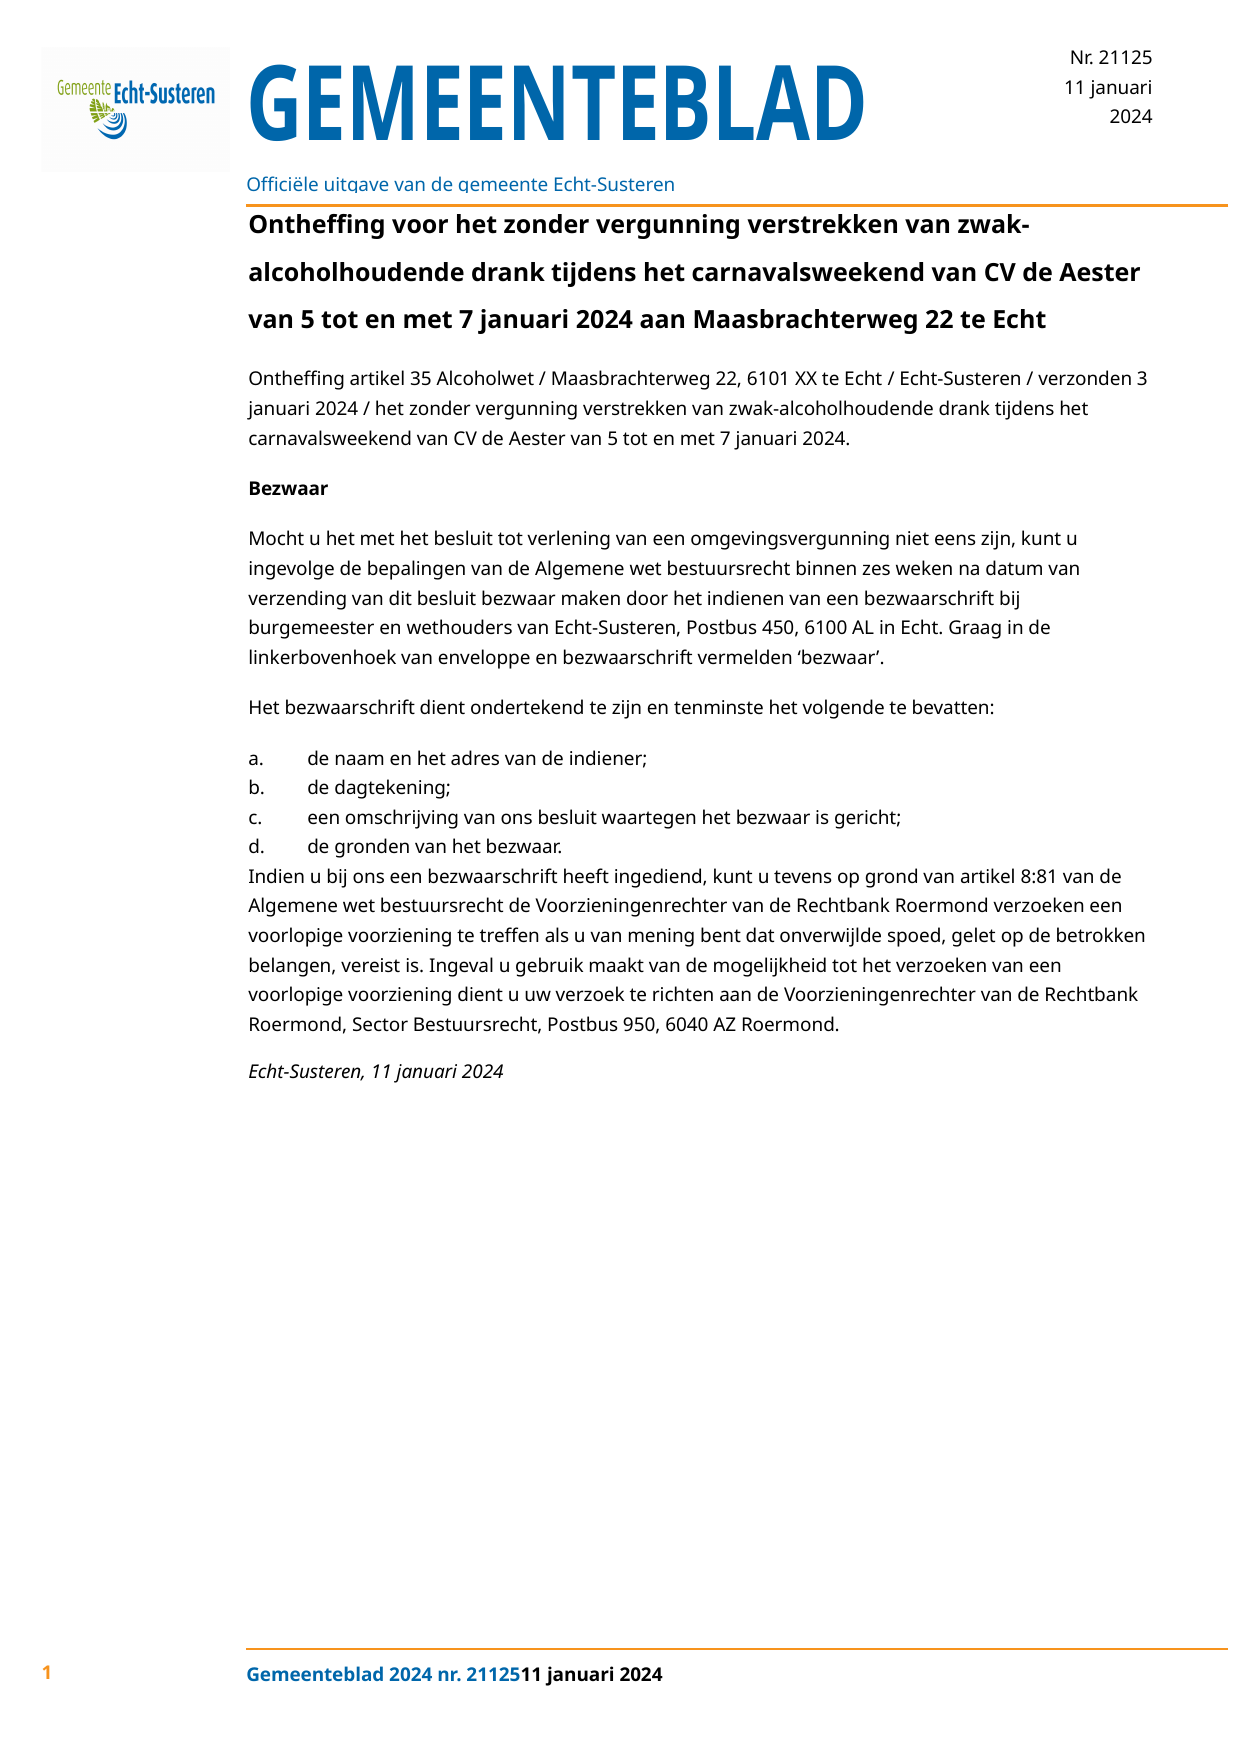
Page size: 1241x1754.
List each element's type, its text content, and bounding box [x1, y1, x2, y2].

text Mocht u het met het besluit tot verlening van een omgevingsvergunning niet eens zijn, kunt u ingevolge de bepalingen van de Algemene wet bestuursrecht binnen zes weken na datum van verzending van dit besluit bezwaar maken door het indienen van een bezwaarschrift bij burgemeester en wethouders van Echt-Susteren, Postbus 450, 6100 AL in Echt. Graag in de linkerbovenhoek van enveloppe en bezwaarschrift vermelden ‘bezwaar’. [248, 526, 1152, 669]
list een omschrijving van ons besluit waartegen het bezwaar is gericht; [248, 804, 1152, 829]
text Bezwaar [248, 475, 1152, 501]
list de gronden van het bezwaar. [248, 833, 1152, 859]
text Ontheffing voor het zonder vergunning verstrekken van zwak-alcoholhoudende drank tijdens het carnavalsweekend van CV de Aester van 5 tot en met 7 januari 2024 aan Maasbrachterweg 22 te Echt [248, 207, 1152, 336]
text Echt-Susteren, 11 januari 2024 [248, 1059, 1152, 1084]
text Het bezwaarschrift dient ondertekend te zijn en tenminste het volgende te bevatten: [248, 694, 1152, 720]
list de dagtekening; [248, 774, 1152, 800]
picture [41, 47, 231, 172]
text Ontheffing artikel 35 Alcoholwet / Maasbrachterweg 22, 6101 XX te Echt / Echt-Susteren / verzonden 3 januari 2024 / het zonder vergunning verstrekken van zwak-alcoholhoudende drank tijdens het carnavalsweekend van CV de Aester van 5 tot en met 7 januari 2024. [248, 366, 1152, 450]
list de naam en het adres van de indiener; [248, 745, 1152, 770]
text Indien u bij ons een bezwaarschrift heeft ingediend, kunt u tevens op grond van artikel 8:81 van de Algemene wet bestuursrecht de Voorzieningenrechter van de Rechtbank Roermond verzoeken een voorlopige voorziening te treffen als u van mening bent dat onverwijlde spoed, gelet op de betrokken belangen, vereist is. Ingeval u gebruik maakt van de mogelijkheid tot het verzoeken van een voorlopige voorziening dient u uw verzoek te richten aan de Voorzieningenrechter van de Rechtbank Roermond, Sector Bestuursrecht, Postbus 950, 6040 AZ Roermond. [248, 863, 1152, 1037]
